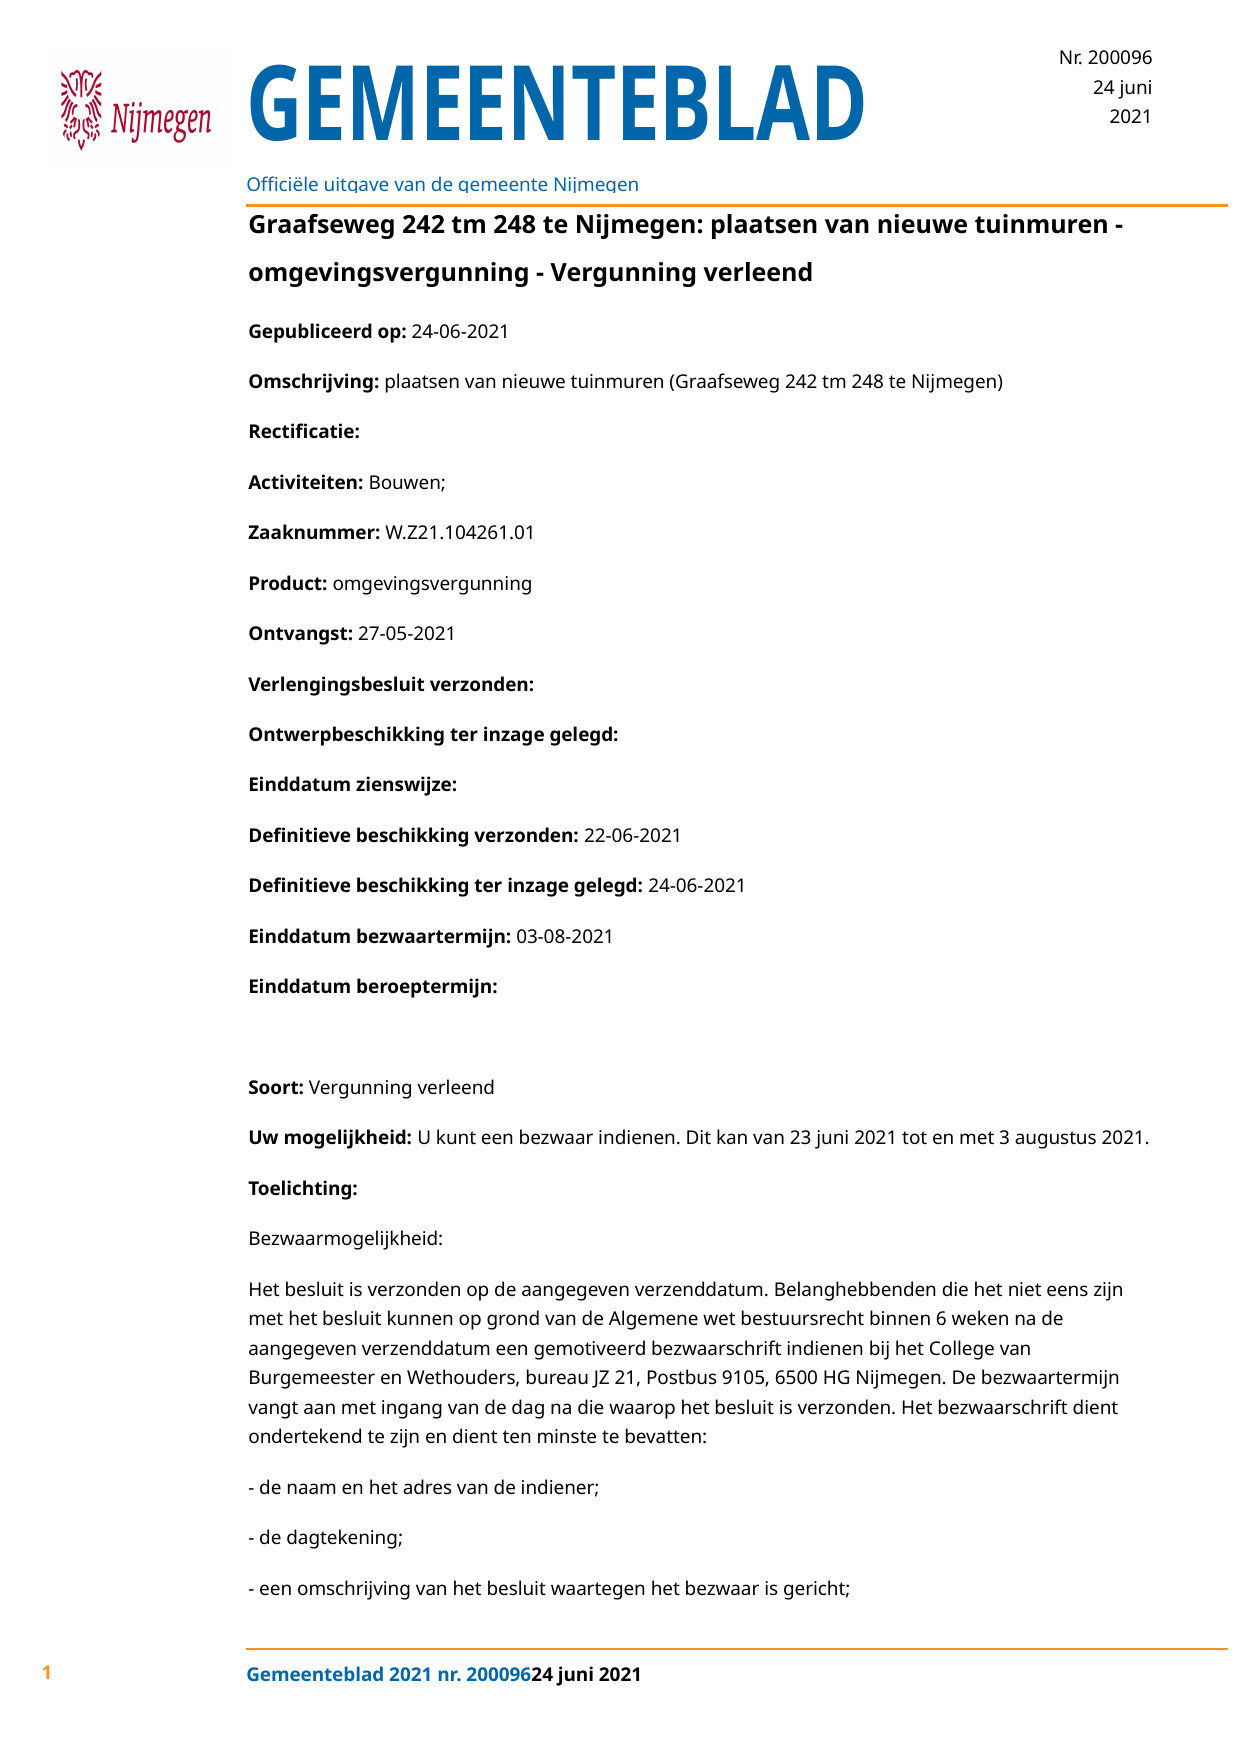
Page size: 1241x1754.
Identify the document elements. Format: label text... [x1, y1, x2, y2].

text Einddatum zienswijze: [248, 772, 1152, 797]
text Het besluit is verzonden op de aangegeven verzenddatum. Belanghebbenden die het niet eens zijn met het besluit kunnen op grond van de Algemene wet bestuursrecht binnen 6 weken na de aangegeven verzenddatum een gemotiveerd bezwaarschrift indienen bij het College van Burgemeester en Wethouders, bureau JZ 21, Postbus 9105, 6500 HG Nijmegen. De bezwaartermijn vangt aan met ingang van de dag na die waarop het besluit is verzonden. Het bezwaarschrift dient ondertekend te zijn en dient ten minste te bevatten: [248, 1276, 1152, 1449]
text Soort: Vergunning verleend [248, 1074, 1152, 1100]
text Uw mogelijkheid: U kunt een bezwaar indienen. Dit kan van 23 juni 2021 tot en met 3 augustus 2021. [248, 1124, 1152, 1150]
text Ontwerpbeschikking ter inzage gelegd: [248, 721, 1152, 747]
text Bezwaarmogelijkheid: [248, 1225, 1152, 1251]
text Verlengingsbesluit verzonden: [248, 671, 1152, 697]
picture [41, 47, 231, 172]
text Product: omgevingsvergunning [248, 570, 1152, 596]
text Definitieve beschikking ter inzage gelegd: 24-06-2021 [248, 872, 1152, 898]
text Ontvangst: 27-05-2021 [248, 620, 1152, 646]
text Gepubliceerd op: 24-06-2021 [248, 318, 1152, 344]
text - de naam en het adres van de indiener; [248, 1474, 1152, 1500]
text Activiteiten: Bouwen; [248, 469, 1152, 495]
text Definitieve beschikking verzonden: 22-06-2021 [248, 822, 1152, 848]
text Zaaknummer: W.Z21.104261.01 [248, 519, 1152, 545]
text Rectificatie: [248, 419, 1152, 444]
text Omschrijving: plaatsen van nieuwe tuinmuren (Graafseweg 242 tm 248 te Nijmegen) [248, 368, 1152, 394]
text Toelichting: [248, 1175, 1152, 1201]
text - de dagtekening; [248, 1524, 1152, 1550]
text Einddatum bezwaartermijn: 03-08-2021 [248, 923, 1152, 949]
text Einddatum beroeptermijn: [248, 973, 1152, 999]
text - een omschrijving van het besluit waartegen het bezwaar is gericht; [248, 1575, 1152, 1601]
text Graafseweg 242 tm 248 te Nijmegen: plaatsen van nieuwe tuinmuren - omgevingsvergunning - Vergunning verleend [248, 207, 1152, 288]
